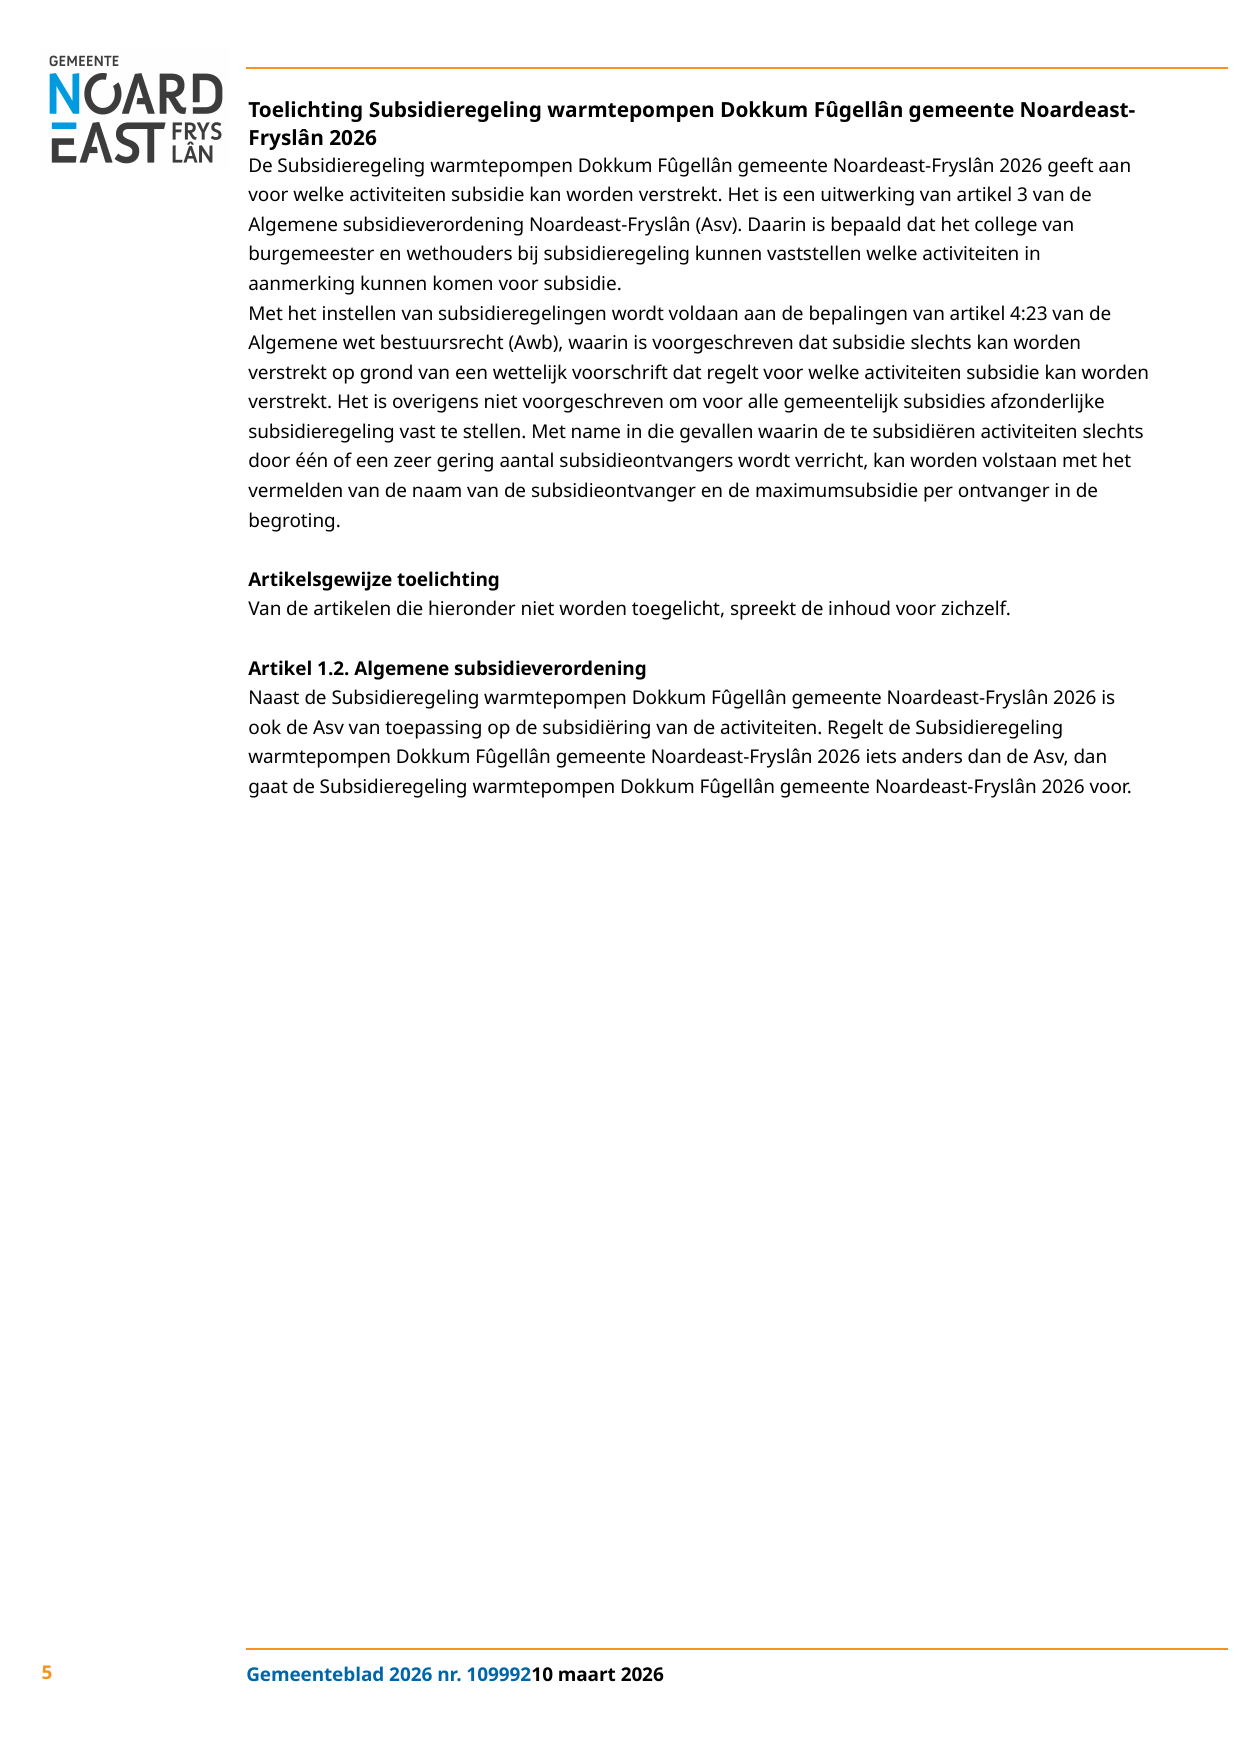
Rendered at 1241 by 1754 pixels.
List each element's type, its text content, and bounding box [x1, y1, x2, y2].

picture [41, 47, 231, 172]
text Naast de Subsidieregeling warmtepompen Dokkum Fûgellân gemeente Noardeast-Fryslân 2026 is ook de Asv van toepassing op de subsidiëring van de activiteiten. Regelt de Subsidieregeling warmtepompen Dokkum Fûgellân gemeente Noardeast-Fryslân 2026 iets anders dan de Asv, dan gaat de Subsidieregeling warmtepompen Dokkum Fûgellân gemeente Noardeast-Fryslân 2026 voor. [248, 684, 1152, 799]
text Met het instellen van subsidieregelingen wordt voldaan aan de bepalingen van artikel 4:23 van de Algemene wet bestuursrecht (Awb), waarin is voorgeschreven dat subsidie slechts kan worden verstrekt op grond van een wettelijk voorschrift dat regelt voor welke activiteiten subsidie kan worden verstrekt. Het is overigens niet voorgeschreven om voor alle gemeentelijk subsidies afzonderlijke subsidieregeling vast te stellen. Met name in die gevallen waarin de te subsidiëren activiteiten slechts door één of een zeer gering aantal subsidieontvangers wordt verricht, kan worden volstaan met het vermelden van de naam van de subsidieontvanger en de maximumsubsidie per ontvanger in de begroting. [248, 300, 1152, 532]
text Van de artikelen die hieronder niet worden toegelicht, spreekt de inhoud voor zichzelf. [248, 596, 1152, 621]
text Artikelsgewijze toelichting [248, 566, 1152, 592]
text Toelichting Subsidieregeling warmtepompen Dokkum Fûgellân gemeente Noardeast-Fryslân 2026 [248, 95, 1152, 152]
text De Subsidieregeling warmtepompen Dokkum Fûgellân gemeente Noardeast-Fryslân 2026 geeft aan voor welke activiteiten subsidie kan worden verstrekt. Het is een uitwerking van artikel 3 van de Algemene subsidieverordening Noardeast-Fryslân (Asv). Daarin is bepaald dat het college van burgemeester en wethouders bij subsidieregeling kunnen vaststellen welke activiteiten in aanmerking kunnen komen voor subsidie. [248, 152, 1152, 296]
text Artikel 1.2. Algemene subsidieverordening [248, 655, 1152, 680]
